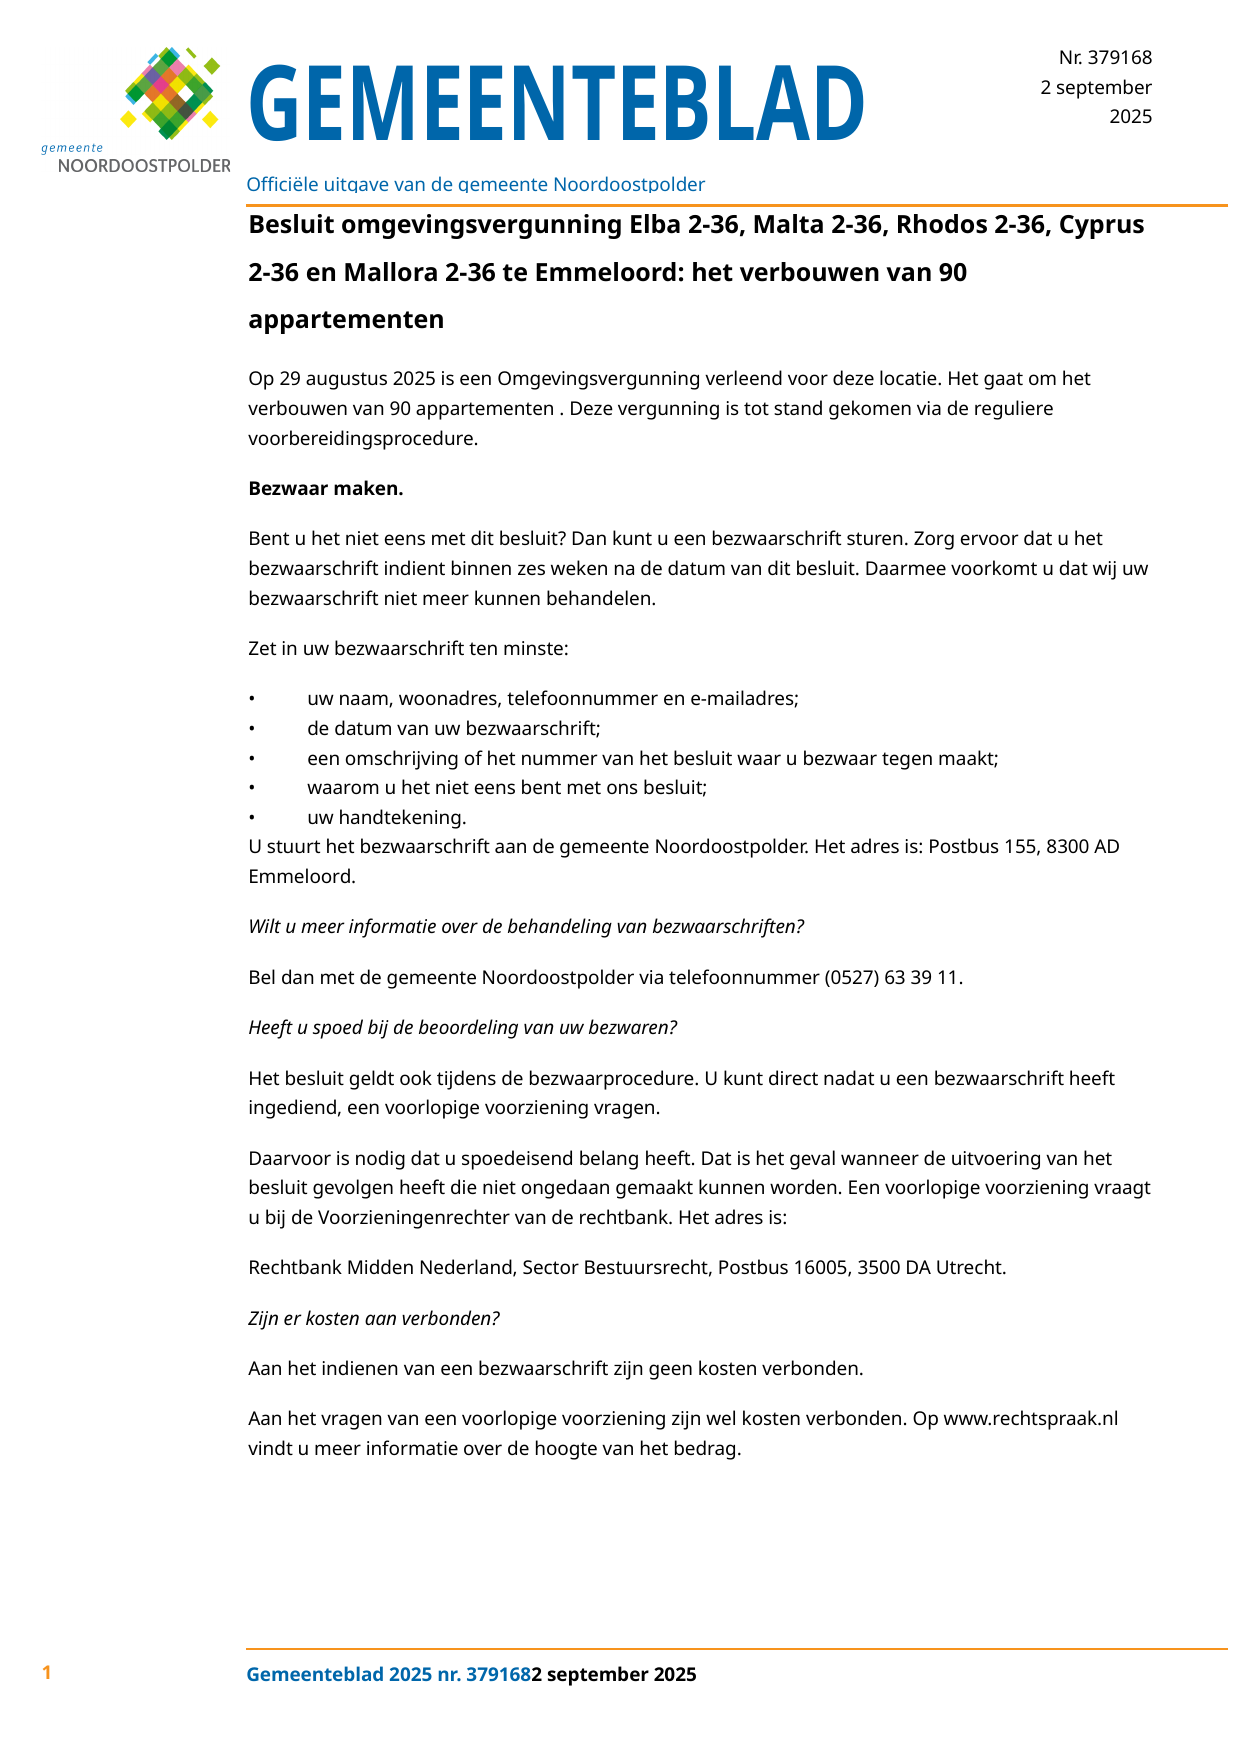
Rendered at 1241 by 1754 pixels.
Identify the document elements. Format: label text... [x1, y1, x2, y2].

list uw naam, woonadres, telefoonnummer en e-mailadres; [248, 686, 1152, 711]
text Zet in uw bezwaarschrift ten minste: [248, 635, 1152, 661]
picture [41, 47, 231, 172]
list waarom u het niet eens bent met ons besluit; [248, 774, 1152, 800]
text Bel dan met de gemeente Noordoostpolder via telefoonnummer (0527) 63 39 11. [248, 964, 1152, 989]
text Aan het vragen van een voorlopige voorziening zijn wel kosten verbonden. Op www.rechtspraak.nl vindt u meer informatie over de hoogte van het bedrag. [248, 1406, 1152, 1461]
text Rechtbank Midden Nederland, Sector Bestuursrecht, Postbus 16005, 3500 DA Utrecht. [248, 1254, 1152, 1280]
text Aan het indienen van een bezwaarschrift zijn geen kosten verbonden. [248, 1355, 1152, 1381]
list een omschrijving of het nummer van het besluit waar u bezwaar tegen maakt; [248, 745, 1152, 770]
text Besluit omgevingsvergunning Elba 2-36, Malta 2-36, Rhodos 2-36, Cyprus 2-36 en Mallora 2-36 te Emmeloord: het verbouwen van 90 appartementen [248, 207, 1152, 336]
text Op 29 augustus 2025 is een Omgevingsvergunning verleend voor deze locatie. Het gaat om het verbouwen van 90 appartementen . Deze vergunning is tot stand gekomen via de reguliere voorbereidingsprocedure. [248, 366, 1152, 450]
list de datum van uw bezwaarschrift; [248, 715, 1152, 741]
text Bezwaar maken. [248, 475, 1152, 501]
text Heeft u spoed bij de beoordeling van uw bezwaren? [248, 1014, 1152, 1040]
text Daarvoor is nodig dat u spoedeisend belang heeft. Dat is het geval wanneer de uitvoering van het besluit gevolgen heeft die niet ongedaan gemaakt kunnen worden. Een voorlopige voorziening vraagt u bij de Voorzieningenrechter van de rechtbank. Het adres is: [248, 1145, 1152, 1229]
text Het besluit geldt ook tijdens de bezwaarprocedure. U kunt direct nadat u een bezwaarschrift heeft ingediend, een voorlopige voorziening vragen. [248, 1065, 1152, 1120]
text Bent u het niet eens met dit besluit? Dan kunt u een bezwaarschrift sturen. Zorg ervoor dat u het bezwaarschrift indient binnen zes weken na de datum van dit besluit. Daarmee voorkomt u dat wij uw bezwaarschrift niet meer kunnen behandelen. [248, 526, 1152, 610]
list uw handtekening. [248, 804, 1152, 829]
text U stuurt het bezwaarschrift aan de gemeente Noordoostpolder. Het adres is: Postbus 155, 8300 AD Emmeloord. [248, 833, 1152, 889]
text Wilt u meer informatie over de behandeling van bezwaarschriften? [248, 913, 1152, 939]
text Zijn er kosten aan verbonden? [248, 1305, 1152, 1330]
